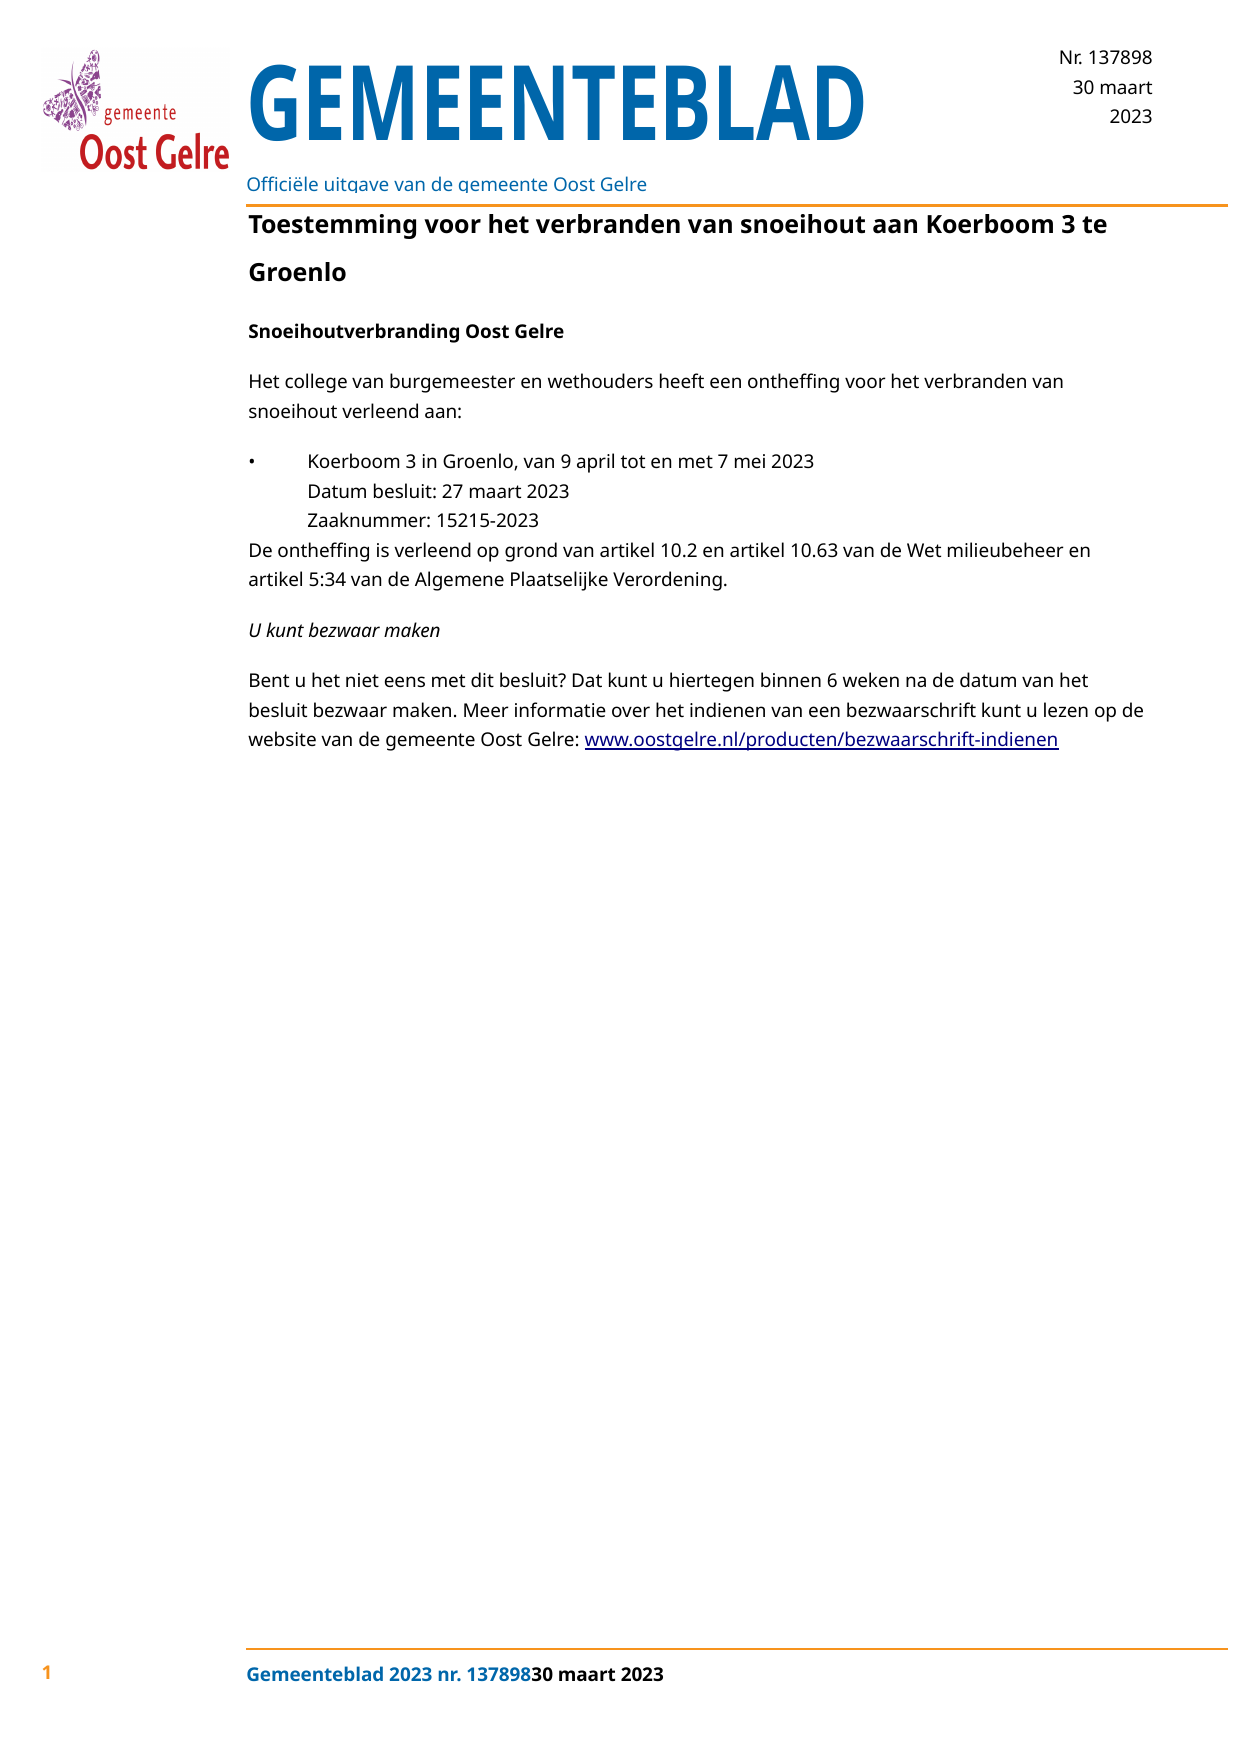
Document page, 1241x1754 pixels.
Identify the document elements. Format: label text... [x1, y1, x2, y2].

picture [41, 47, 231, 172]
list Datum besluit: 27 maart 2023 [248, 478, 1152, 504]
text Bent u het niet eens met dit besluit? Dat kunt u hiertegen binnen 6 weken na de datum van het besluit bezwaar maken. Meer informatie over het indienen van een bezwaarschrift kunt u lezen op de website van de gemeente Oost Gelre: www.oostgelre.nl/producten/bezwaarschrift-indienen [248, 667, 1152, 752]
list Koerboom 3 in Groenlo, van 9 april tot en met 7 mei 2023 [248, 448, 1152, 474]
list Zaaknummer: 15215-2023 [248, 507, 1152, 533]
text Het college van burgemeester en wethouders heeft een ontheffing voor het verbranden van snoeihout verleend aan: [248, 368, 1152, 424]
text Snoeihoutverbranding Oost Gelre [248, 318, 1152, 344]
text De ontheffing is verleend op grond van artikel 10.2 en artikel 10.63 van de Wet milieubeheer en artikel 5:34 van de Algemene Plaatselijke Verordening. [248, 537, 1152, 592]
text Toestemming voor het verbranden van snoeihout aan Koerboom 3 te Groenlo [248, 207, 1152, 288]
text U kunt bezwaar maken [248, 617, 1152, 643]
